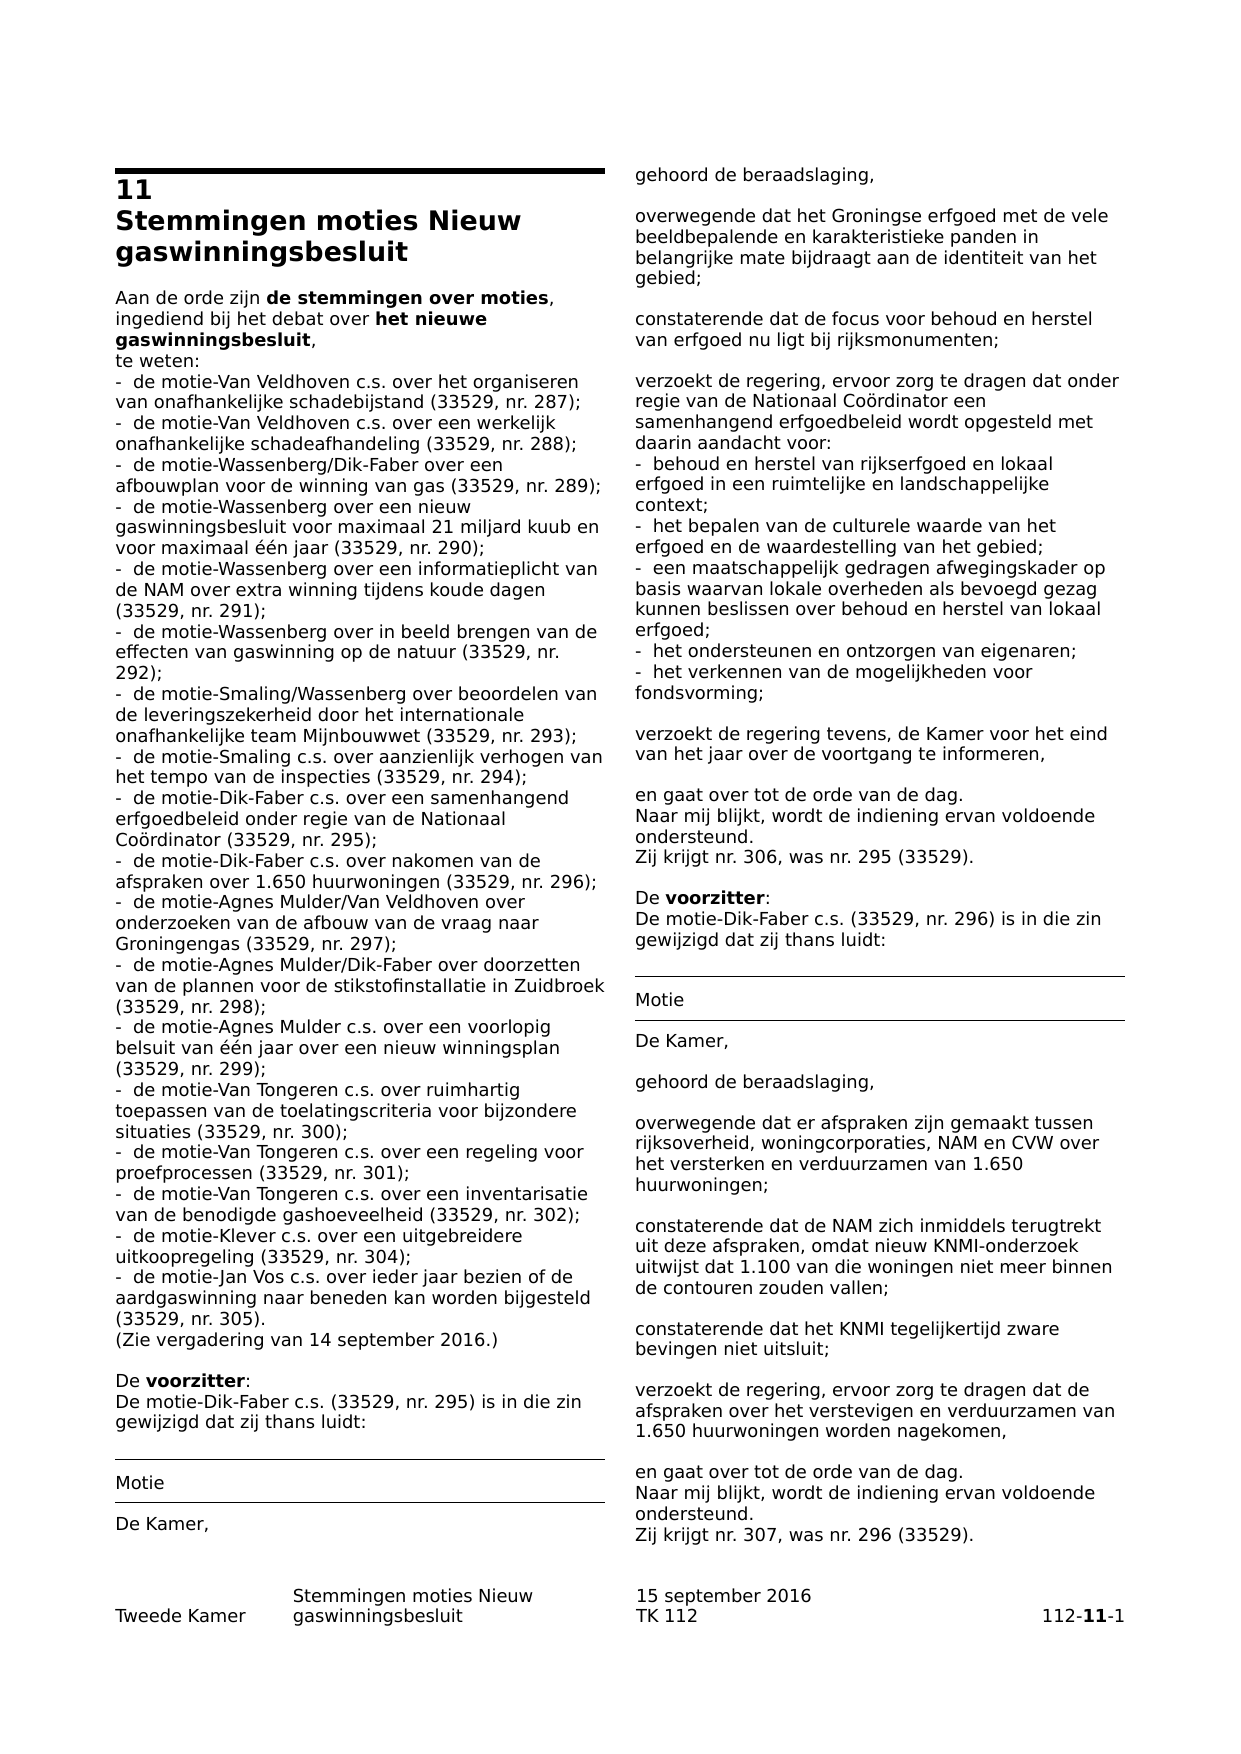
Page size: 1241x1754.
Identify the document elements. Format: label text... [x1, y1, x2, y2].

text De Kamer, [115, 1514, 605, 1534]
list de motie-Smaling c.s. over aanzienlijk verhogen van het tempo van de inspecties (33529, nr. 294); [115, 746, 605, 788]
list een maatschappelijk gedragen afwegingskader op basis waarvan lokale overheden als bevoegd gezag kunnen beslissen over behoud en herstel van lokaal erfgoed; [635, 557, 1125, 641]
text De voorzitter: [635, 888, 1125, 909]
list de motie-Van Tongeren c.s. over ruimhartig toepassen van de toelatingscriteria voor bijzondere situaties (33529, nr. 300); [115, 1080, 605, 1142]
text overwegende dat het Groningse erfgoed met de vele beeldbepalende en karakteristieke panden in belangrijke mate bijdraagt aan de identiteit van het gebied; [635, 206, 1125, 289]
text constaterende dat het KNMI tegelijkertijd zware bevingen niet uitsluit; [635, 1318, 1125, 1360]
text Naar mij blijkt, wordt de indiening ervan voldoende ondersteund. [635, 806, 1125, 847]
text verzoekt de regering, ervoor zorg te dragen dat de afspraken over het verstevigen en verduurzamen van 1.650 huurwoningen worden nagekomen, [635, 1380, 1125, 1442]
text (Zie vergadering van 14 september 2016.) [115, 1330, 605, 1351]
text De motie-Dik-Faber c.s. (33529, nr. 295) is in die zin gewijzigd dat zij thans luidt: [115, 1391, 605, 1433]
text gehoord de beraadslaging, [635, 165, 1125, 186]
list de motie-Agnes Mulder/Van Veldhoven over onderzoeken van de afbouw van de vraag naar Groningengas (33529, nr. 297); [115, 892, 605, 955]
text Motie [635, 990, 1125, 1011]
list de motie-Wassenberg over een informatieplicht van de NAM over extra winning tijdens koude dagen (33529, nr. 291); [115, 559, 605, 621]
text en gaat over tot de orde van de dag. [635, 1462, 1125, 1483]
list de motie-Van Tongeren c.s. over een regeling voor proefprocessen (33529, nr. 301); [115, 1142, 605, 1184]
list de motie-Dik-Faber c.s. over een samenhangend erfgoedbeleid onder regie van de Nationaal Coördinator (33529, nr. 295); [115, 788, 605, 851]
title 11 Stemmingen moties Nieuw gaswinningsbesluit [115, 174, 605, 268]
list de motie-Klever c.s. over een uitgebreidere uitkoopregeling (33529, nr. 304); [115, 1226, 605, 1267]
list de motie-Wassenberg/Dik-Faber over een afbouwplan voor de winning van gas (33529, nr. 289); [115, 455, 605, 496]
list de motie-Wassenberg over een nieuw gaswinningsbesluit voor maximaal 21 miljard kuub en voor maximaal één jaar (33529, nr. 290); [115, 496, 605, 559]
text Naar mij blijkt, wordt de indiening ervan voldoende ondersteund. [635, 1483, 1125, 1524]
list het verkennen van de mogelijkheden voor fondsvorming; [635, 662, 1125, 703]
list de motie-Smaling/Wassenberg over beoordelen van de leveringszekerheid door het internationale onafhankelijke team Mijnbouwwet (33529, nr. 293); [115, 684, 605, 746]
text te weten: [115, 351, 605, 371]
list de motie-Dik-Faber c.s. over nakomen van de afspraken over 1.650 huurwoningen (33529, nr. 296); [115, 851, 605, 892]
text Motie [115, 1473, 605, 1494]
list het bepalen van de culturele waarde van het erfgoed en de waardestelling van het gebied; [635, 516, 1125, 557]
text Aan de orde zijn de stemmingen over moties, ingediend bij het debat over het nieuwe gaswinningsbesluit, [115, 288, 605, 351]
text De voorzitter: [115, 1371, 605, 1391]
text Zij krijgt nr. 307, was nr. 296 (33529). [635, 1524, 1125, 1545]
text overwegende dat er afspraken zijn gemaakt tussen rijksoverheid, woningcorporaties, NAM en CVW over het versterken en verduurzamen van 1.650 huurwoningen; [635, 1112, 1125, 1195]
text gehoord de beraadslaging, [635, 1072, 1125, 1092]
list het ondersteunen en ontzorgen van eigenaren; [635, 641, 1125, 662]
list de motie-Van Tongeren c.s. over een inventarisatie van de benodigde gashoeveelheid (33529, nr. 302); [115, 1184, 605, 1226]
text De motie-Dik-Faber c.s. (33529, nr. 296) is in die zin gewijzigd dat zij thans luidt: [635, 909, 1125, 950]
text De Kamer, [635, 1031, 1125, 1052]
text verzoekt de regering tevens, de Kamer voor het eind van het jaar over de voortgang te informeren, [635, 723, 1125, 765]
list de motie-Van Veldhoven c.s. over een werkelijk onafhankelijke schadeafhandeling (33529, nr. 288); [115, 413, 605, 455]
text Zij krijgt nr. 306, was nr. 295 (33529). [635, 847, 1125, 868]
list de motie-Agnes Mulder/Dik-Faber over doorzetten van de plannen voor de stikstofinstallatie in Zuidbroek (33529, nr. 298); [115, 955, 605, 1017]
list behoud en herstel van rijkserfgoed en lokaal erfgoed in een ruimtelijke en landschappelijke context; [635, 453, 1125, 516]
text constaterende dat de focus voor behoud en herstel van erfgoed nu ligt bij rijksmonumenten; [635, 309, 1125, 350]
text en gaat over tot de orde van de dag. [635, 785, 1125, 806]
list de motie-Agnes Mulder c.s. over een voorlopig belsuit van één jaar over een nieuw winningsplan (33529, nr. 299); [115, 1017, 605, 1080]
list de motie-Van Veldhoven c.s. over het organiseren van onafhankelijke schadebijstand (33529, nr. 287); [115, 371, 605, 413]
text verzoekt de regering, ervoor zorg te dragen dat onder regie van de Nationaal Coördinator een samenhangend erfgoedbeleid wordt opgesteld met daarin aandacht voor: [635, 370, 1125, 453]
list de motie-Jan Vos c.s. over ieder jaar bezien of de aardgaswinning naar beneden kan worden bijgesteld (33529, nr. 305). [115, 1267, 605, 1330]
text constaterende dat de NAM zich inmiddels terugtrekt uit deze afspraken, omdat nieuw KNMI-onderzoek uitwijst dat 1.100 van die woningen niet meer binnen de contouren zouden vallen; [635, 1215, 1125, 1298]
list de motie-Wassenberg over in beeld brengen van de effecten van gaswinning op de natuur (33529, nr. 292); [115, 621, 605, 684]
